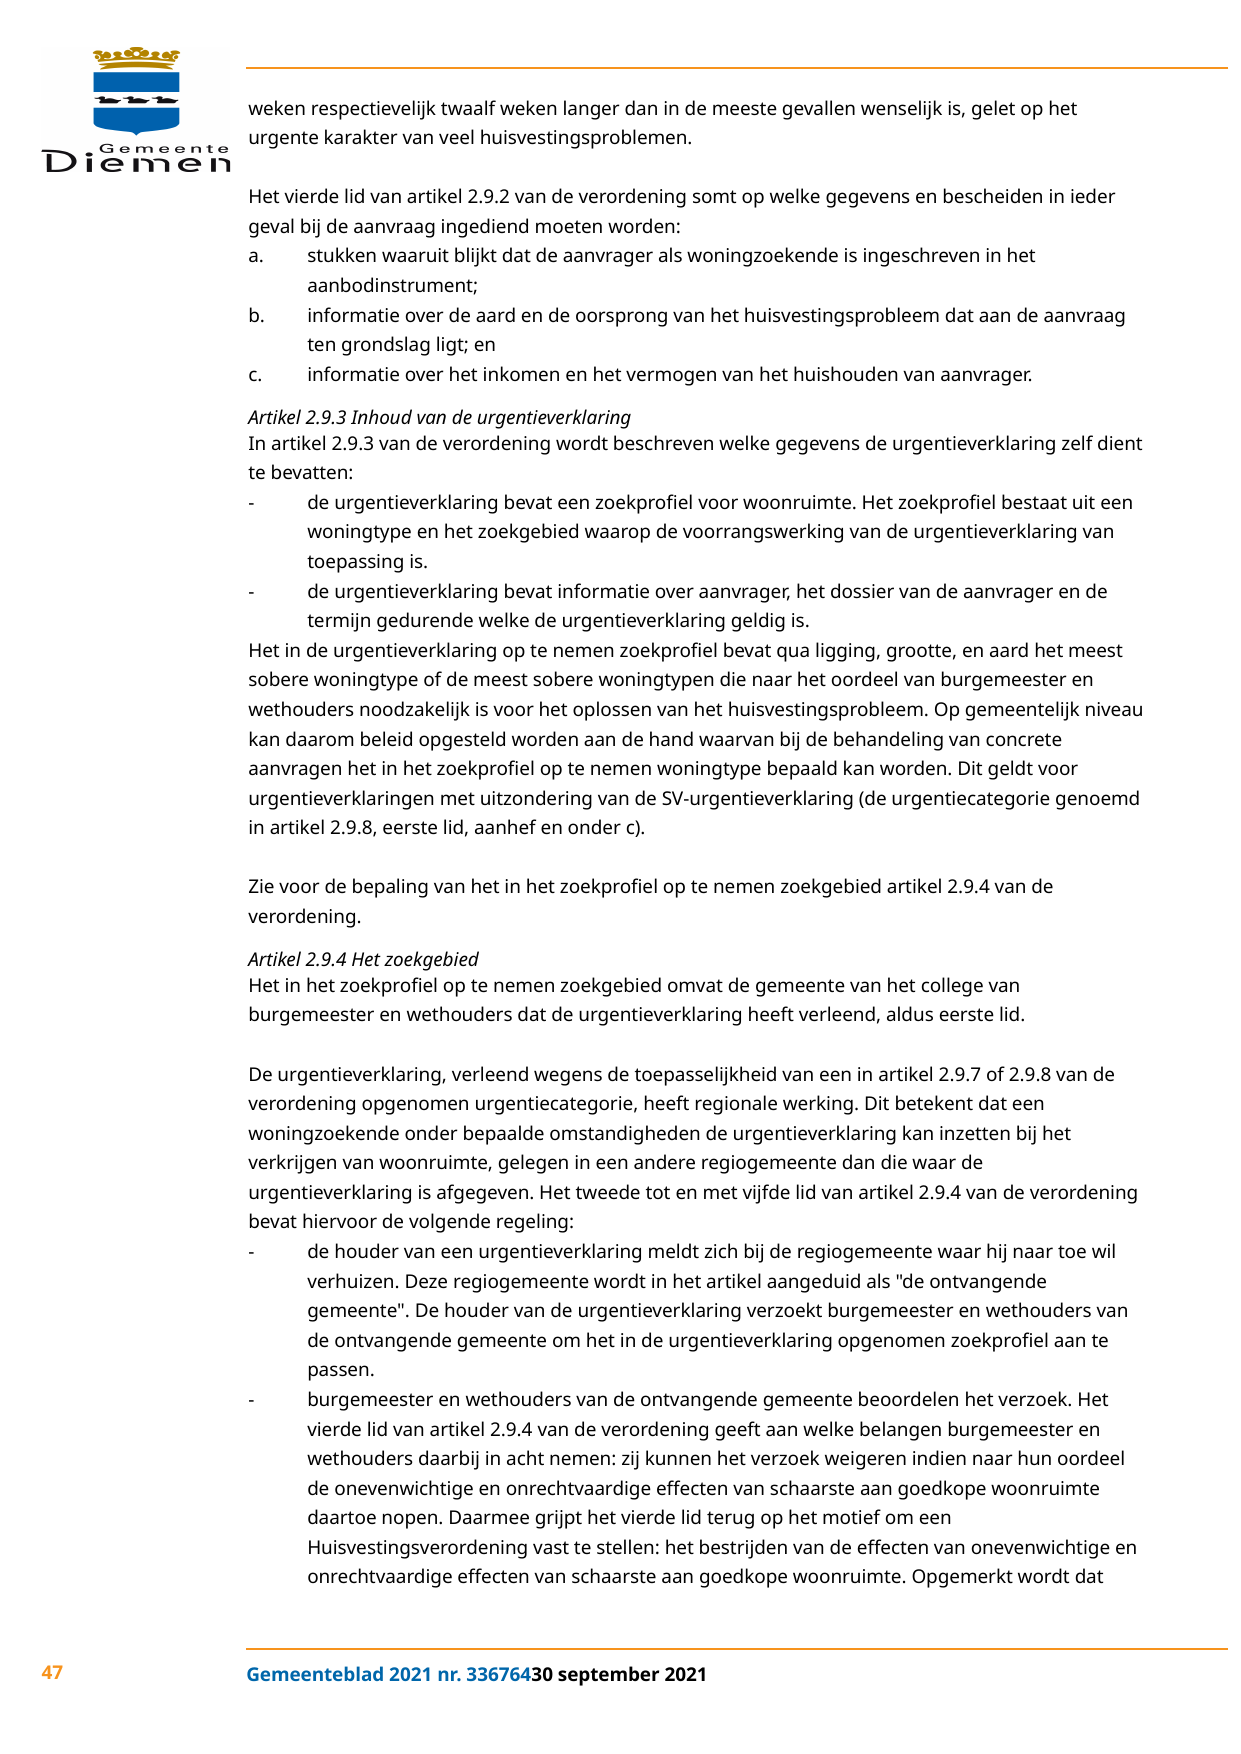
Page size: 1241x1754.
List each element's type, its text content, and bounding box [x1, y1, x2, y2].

list de houder van een urgentieverklaring meldt zich bij de regiogemeente waar hij naar toe wil verhuizen. Deze regiogemeente wordt in het artikel aangeduid als "de ontvangende gemeente". De houder van de urgentieverklaring verzoekt burgemeester en wethouders van de ontvangende gemeente om het in de urgentieverklaring opgenomen zoekprofiel aan te passen. [248, 1238, 1152, 1382]
list informatie over het inkomen en het vermogen van het huishouden van aanvrager. [248, 361, 1152, 387]
text Artikel 2.9.3 Inhoud van de urgentieverklaring [248, 404, 1152, 430]
list stukken waaruit blijkt dat de aanvrager als woningzoekende is ingeschreven in het aanbodinstrument; [248, 243, 1152, 298]
text Het in het zoekprofiel op te nemen zoekgebied omvat de gemeente van het college van burgemeester en wethouders dat de urgentieverklaring heeft verleend, aldus eerste lid. [248, 972, 1152, 1027]
text In artikel 2.9.3 van de verordening wordt beschreven welke gegevens de urgentieverklaring zelf dient te bevatten: [248, 430, 1152, 485]
picture [41, 47, 231, 172]
text Het vierde lid van artikel 2.9.2 van de verordening somt op welke gegevens en bescheiden in ieder geval bij de aanvraag ingediend moeten worden: [248, 183, 1152, 239]
text weken respectievelijk twaalf weken langer dan in de meeste gevallen wenselijk is, gelet op het urgente karakter van veel huisvestingsproblemen. [248, 95, 1152, 150]
list de urgentieverklaring bevat informatie over aanvrager, het dossier van de aanvrager en de termijn gedurende welke de urgentieverklaring geldig is. [248, 578, 1152, 633]
text Zie voor de bepaling van het in het zoekprofiel op te nemen zoekgebied artikel 2.9.4 van de verordening. [248, 874, 1152, 929]
list de urgentieverklaring bevat een zoekprofiel voor woonruimte. Het zoekprofiel bestaat uit een woningtype en het zoekgebied waarop de voorrangswerking van de urgentieverklaring van toepassing is. [248, 489, 1152, 574]
list burgemeester en wethouders van de ontvangende gemeente beoordelen het verzoek. Het vierde lid van artikel 2.9.4 van de verordening geeft aan welke belangen burgemeester en wethouders daarbij in acht nemen: zij kunnen het verzoek weigeren indien naar hun oordeel de onevenwichtige en onrechtvaardige effecten van schaarste aan goedkope woonruimte daartoe nopen. Daarmee grijpt het vierde lid terug op het motief om een Huisvestingsverordening vast te stellen: het bestrijden van de effecten van onevenwichtige en onrechtvaardige effecten van schaarste aan goedkope woonruimte. Opgemerkt wordt dat [248, 1386, 1152, 1589]
text Artikel 2.9.4 Het zoekgebied [248, 946, 1152, 972]
list informatie over de aard en de oorsprong van het huisvestingsprobleem dat aan de aanvraag ten grondslag ligt; en [248, 302, 1152, 357]
text Het in de urgentieverklaring op te nemen zoekprofiel bevat qua ligging, grootte, en aard het meest sobere woningtype of de meest sobere woningtypen die naar het oordeel van burgemeester en wethouders noodzakelijk is voor het oplossen van het huisvestingsprobleem. Op gemeentelijk niveau kan daarom beleid opgesteld worden aan de hand waarvan bij de behandeling van concrete aanvragen het in het zoekprofiel op te nemen woningtype bepaald kan worden. Dit geldt voor urgentieverklaringen met uitzondering van de SV-urgentieverklaring (de urgentiecategorie genoemd in artikel 2.9.8, eerste lid, aanhef en onder c). [248, 637, 1152, 840]
text De urgentieverklaring, verleend wegens de toepasselijkheid van een in artikel 2.9.7 of 2.9.8 van de verordening opgenomen urgentiecategorie, heeft regionale werking. Dit betekent dat een woningzoekende onder bepaalde omstandigheden de urgentieverklaring kan inzetten bij het verkrijgen van woonruimte, gelegen in een andere regiogemeente dan die waar de urgentieverklaring is afgegeven. Het tweede tot en met vijfde lid van artikel 2.9.4 van de verordening bevat hiervoor de volgende regeling: [248, 1061, 1152, 1234]
